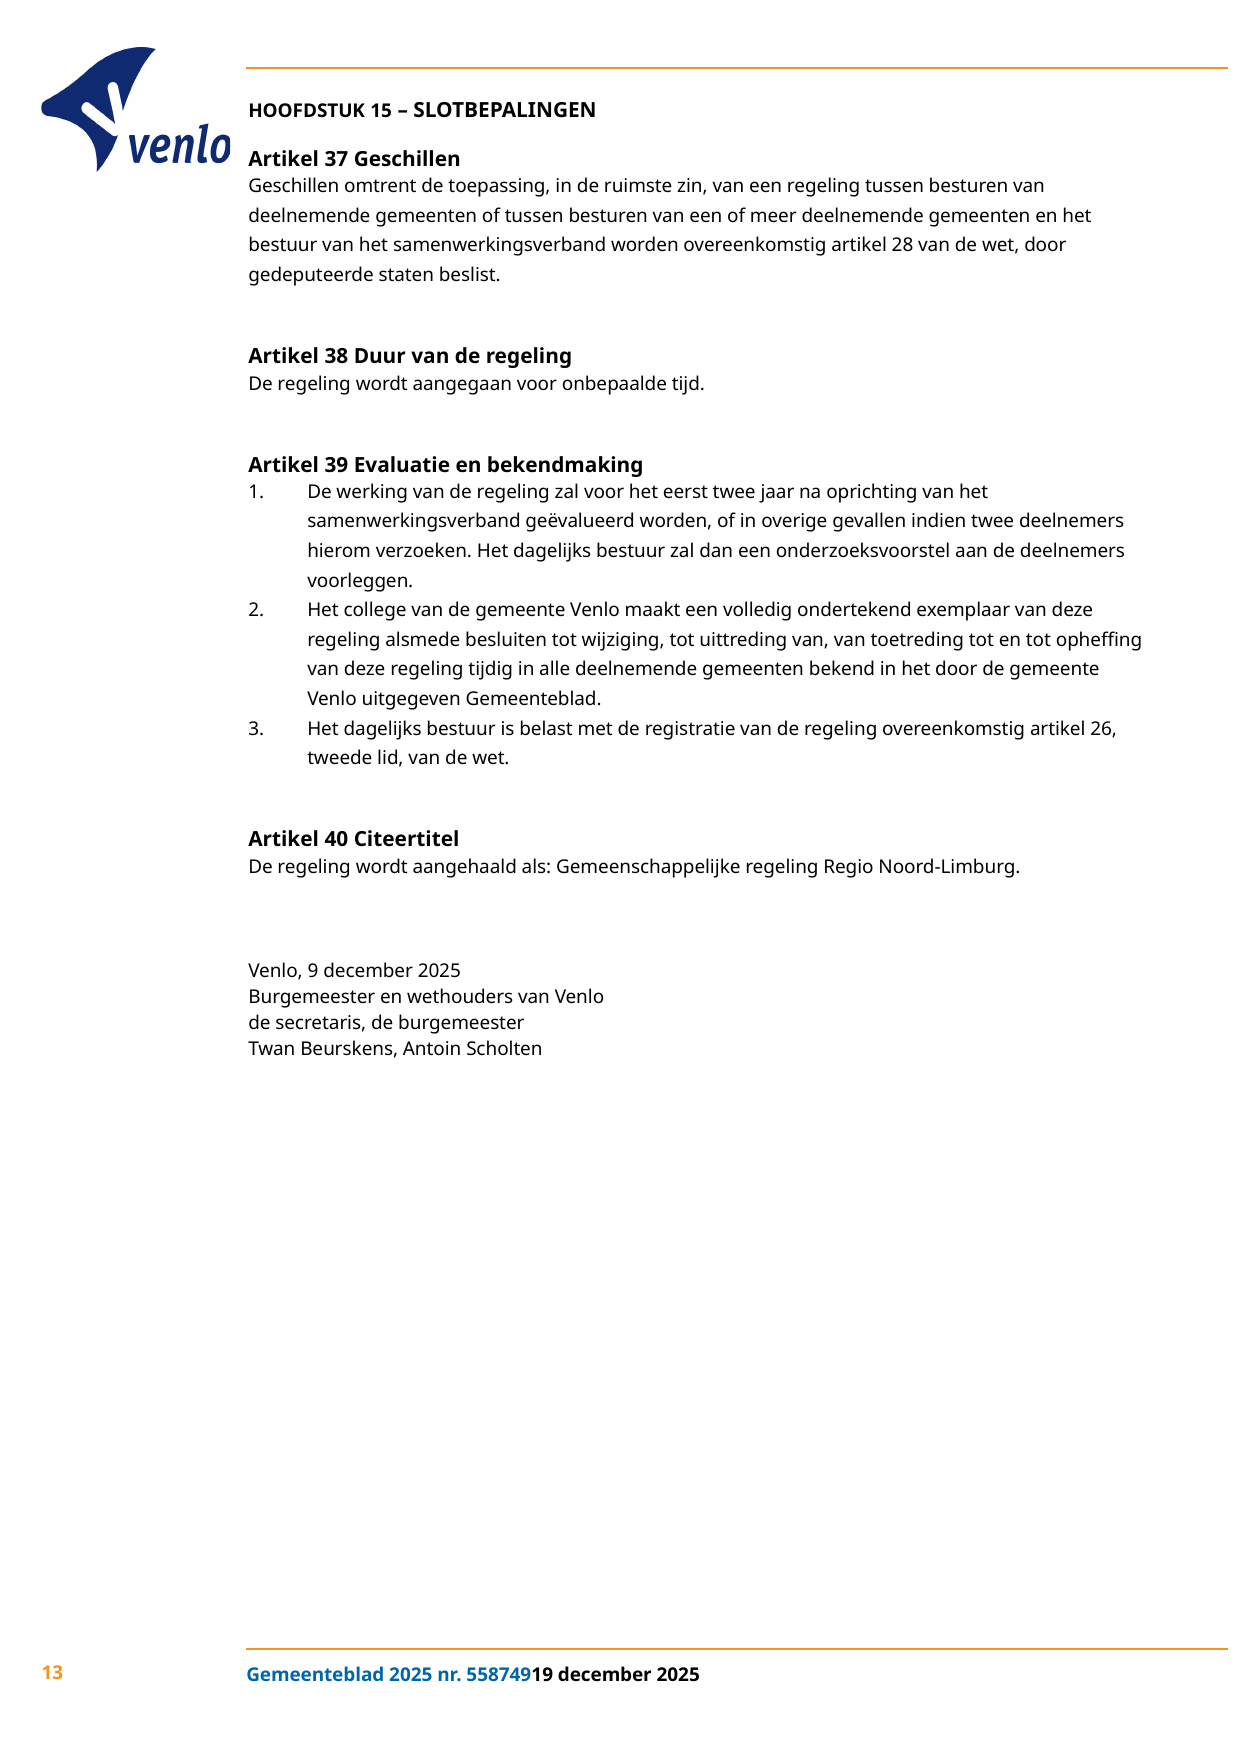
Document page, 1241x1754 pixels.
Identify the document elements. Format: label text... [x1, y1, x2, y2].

text Venlo, 9 december 2025 [248, 958, 1152, 983]
text Burgemeester en wethouders van Venlo [248, 983, 1152, 1009]
list Het college van de gemeente Venlo maakt een volledig ondertekend exemplaar van deze regeling alsmede besluiten tot wijziging, tot uittreding van, van toetreding tot en tot opheffing van deze regeling tijdig in alle deelnemende gemeenten bekend in het door de gemeente Venlo uitgegeven Gemeenteblad. [248, 596, 1152, 711]
text Artikel 40 Citeertitel [248, 824, 1152, 853]
text De regeling wordt aangegaan voor onbepaalde tijd. [248, 370, 1152, 395]
text de secretaris, de burgemeester [248, 1009, 1152, 1035]
list Het dagelijks bestuur is belast met de registratie van de regeling overeenkomstig artikel 26, tweede lid, van de wet. [248, 715, 1152, 770]
picture [41, 47, 231, 172]
text deelnemende gemeenten of tussen besturen van een of meer deelnemende gemeenten en het bestuur van het samenwerkingsverband worden overeenkomstig artikel 28 van de wet, door gedeputeerde staten beslist. [248, 202, 1152, 287]
text HOOFDSTUK 15 – SLOTBEPALINGEN [248, 95, 1152, 123]
text Artikel 38 Duur van de regeling [248, 341, 1152, 370]
text Artikel 39 Evaluatie en bekendmaking [248, 450, 1152, 478]
list De werking van de regeling zal voor het eerst twee jaar na oprichting van het samenwerkingsverband geëvalueerd worden, of in overige gevallen indien twee deelnemers hierom verzoeken. Het dagelijks bestuur zal dan een onderzoeksvoorstel aan de deelnemers voorleggen. [248, 478, 1152, 593]
text Geschillen omtrent de toepassing, in de ruimste zin, van een regeling tussen besturen van [248, 172, 1152, 198]
text Twan Beurskens, Antoin Scholten [248, 1035, 1152, 1061]
text De regeling wordt aangehaald als: Gemeenschappelijke regeling Regio Noord-Limburg. [248, 853, 1152, 878]
text Artikel 37 Geschillen [248, 144, 1152, 172]
